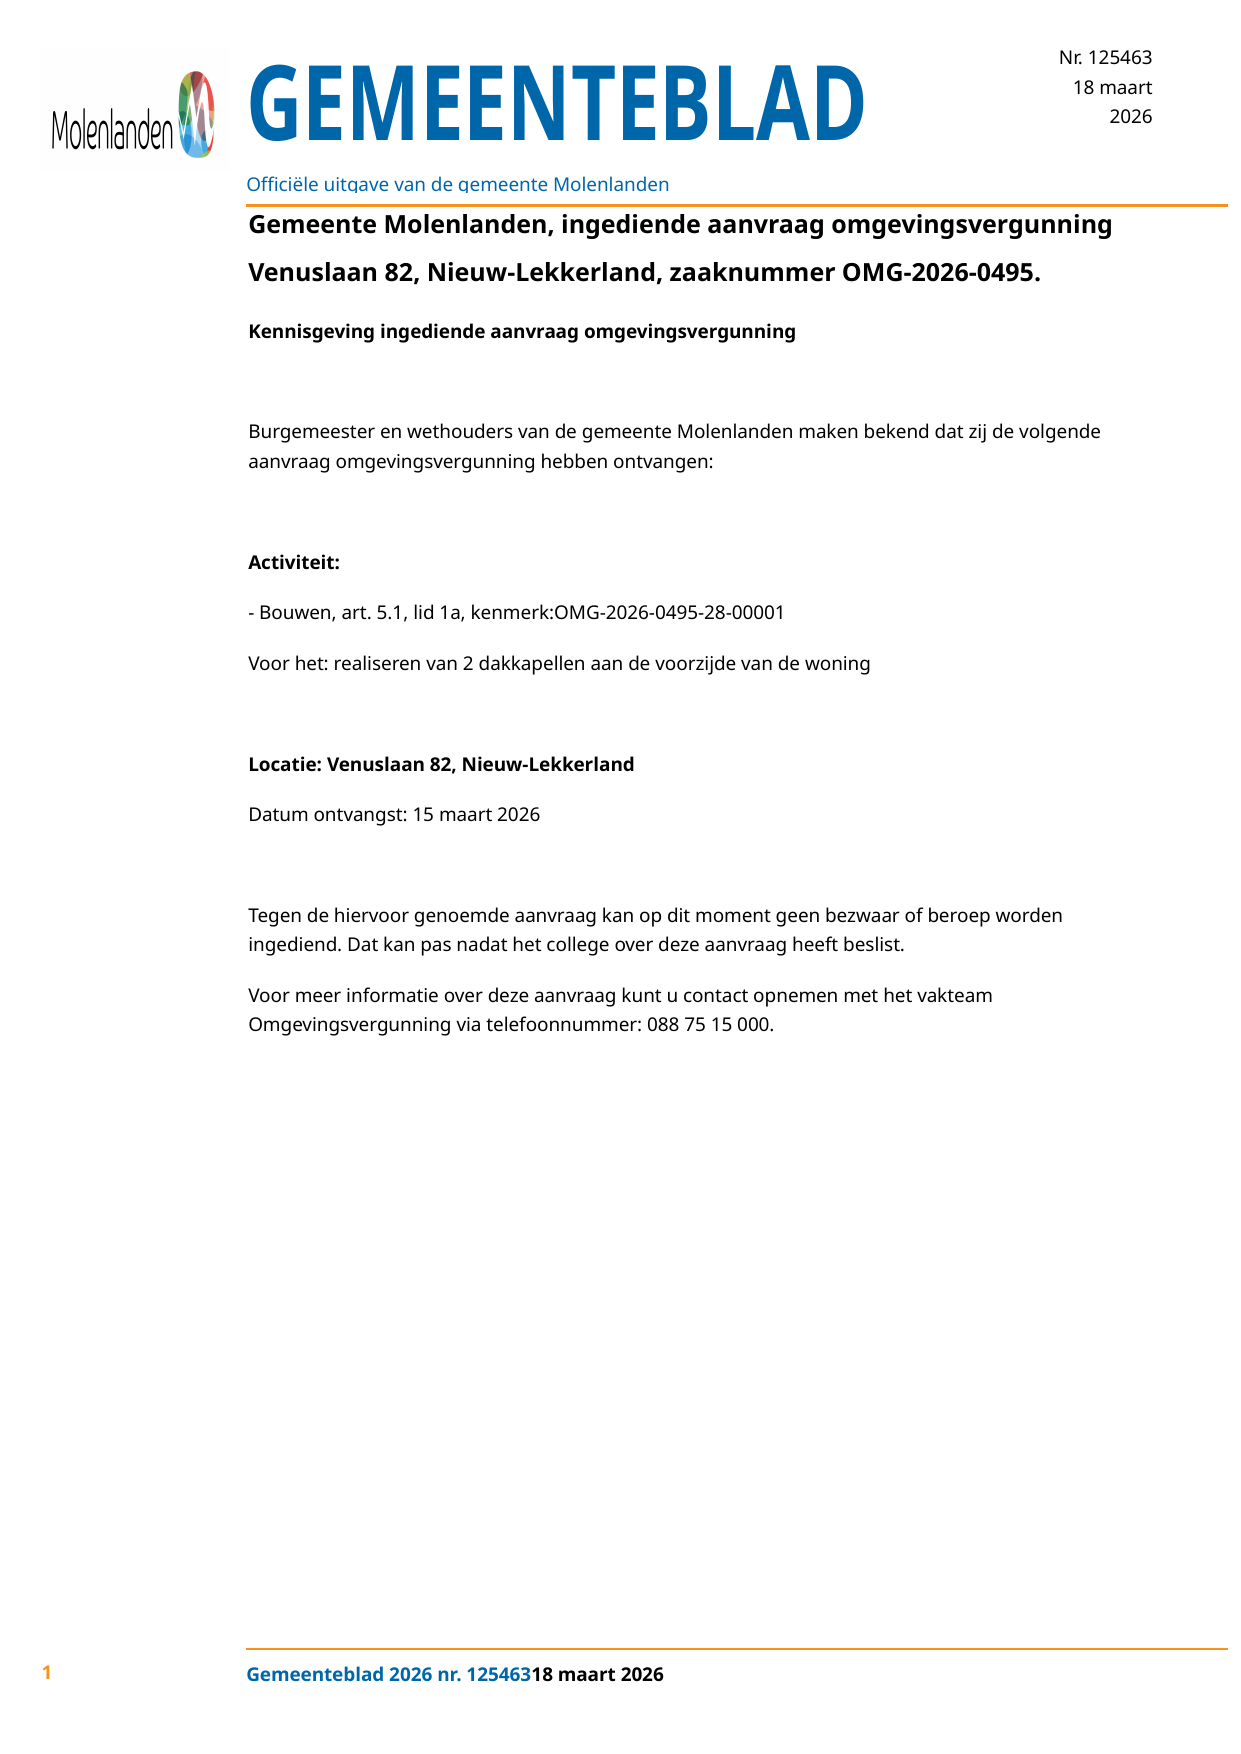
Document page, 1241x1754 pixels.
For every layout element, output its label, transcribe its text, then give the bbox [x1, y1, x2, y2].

text Datum ontvangst: 15 maart 2026 [248, 801, 1152, 827]
text - Bouwen, art. 5.1, lid 1a, kenmerk:OMG-2026-0495-28-00001 [248, 599, 1152, 625]
text Voor meer informatie over deze aanvraag kunt u contact opnemen met het vakteam Omgevingsvergunning via telefoonnummer: 088 75 15 000. [248, 982, 1152, 1037]
text Burgemeester en wethouders van de gemeente Molenlanden maken bekend dat zij de volgende aanvraag omgevingsvergunning hebben ontvangen: [248, 419, 1152, 474]
text Gemeente Molenlanden, ingediende aanvraag omgevingsvergunning Venuslaan 82, Nieuw-Lekkerland, zaaknummer OMG-2026-0495. [248, 207, 1152, 288]
text Kennisgeving ingediende aanvraag omgevingsvergunning [248, 318, 1152, 344]
text Activiteit: [248, 549, 1152, 575]
text Voor het: realiseren van 2 dakkapellen aan de voorzijde van de woning [248, 650, 1152, 676]
picture [41, 47, 231, 172]
text Tegen de hiervoor genoemde aanvraag kan op dit moment geen bezwaar of beroep worden ingediend. Dat kan pas nadat het college over deze aanvraag heeft beslist. [248, 902, 1152, 957]
text Locatie: Venuslaan 82, Nieuw-Lekkerland [248, 751, 1152, 777]
